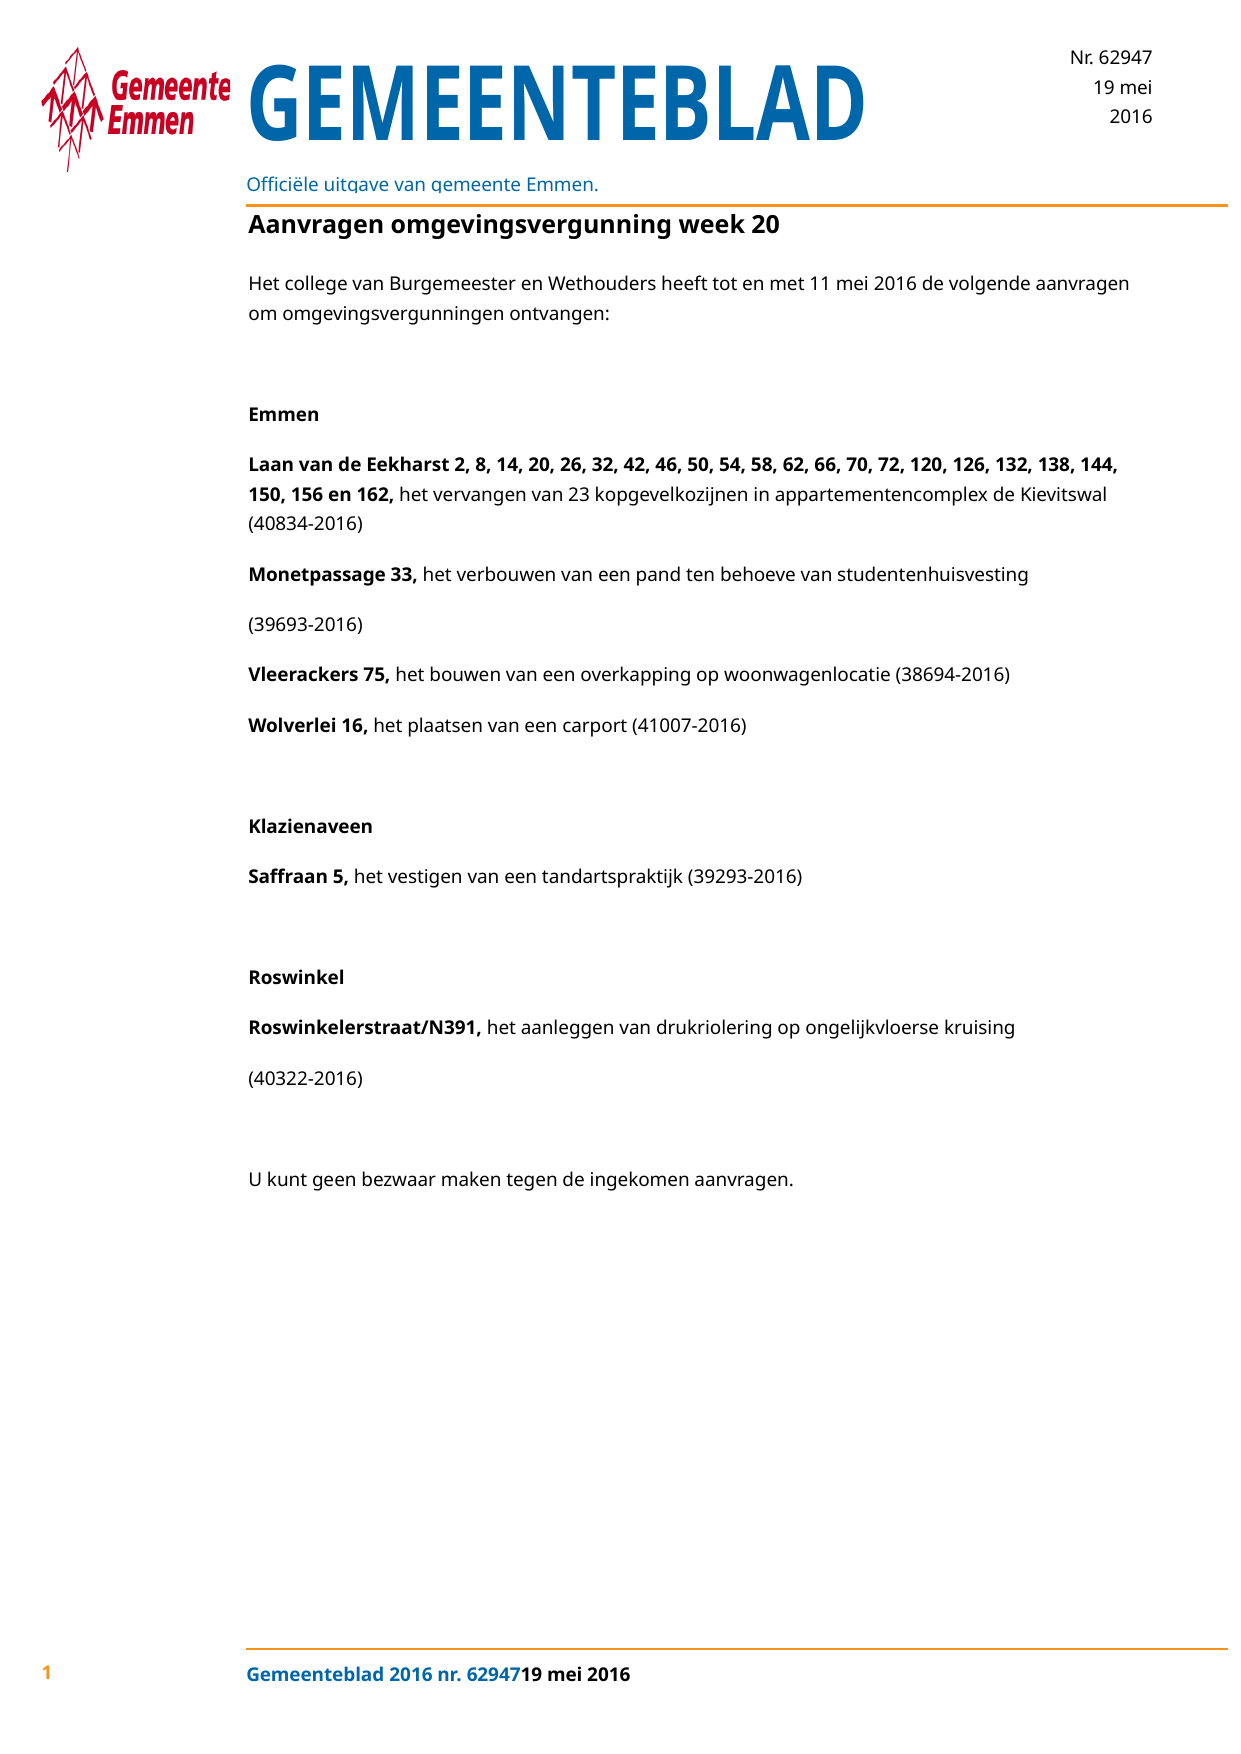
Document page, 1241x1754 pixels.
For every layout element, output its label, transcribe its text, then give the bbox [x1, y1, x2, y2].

text Het college van Burgemeester en Wethouders heeft tot en met 11 mei 2016 de volgende aanvragen om omgevingsvergunningen ontvangen: [248, 270, 1152, 326]
text Monetpassage 33, het verbouwen van een pand ten behoeve van studentenhuisvesting [248, 561, 1152, 586]
text Wolverlei 16, het plaatsen van een carport (41007-2016) [248, 712, 1152, 738]
text Vleerackers 75, het bouwen van een overkapping op woonwagenlocatie (38694-2016) [248, 662, 1152, 687]
text Roswinkelerstraat/N391, het aanleggen van drukriolering op ongelijkvloerse kruising [248, 1014, 1152, 1040]
text U kunt geen bezwaar maken tegen de ingekomen aanvragen. [248, 1166, 1152, 1191]
text (40322-2016) [248, 1065, 1152, 1091]
text (39693-2016) [248, 611, 1152, 637]
text Roswinkel [248, 964, 1152, 990]
text Klazienaveen [248, 813, 1152, 838]
text Aanvragen omgevingsvergunning week 20 [248, 207, 1152, 241]
picture [41, 47, 231, 172]
text Saffraan 5, het vestigen van een tandartspraktijk (39293-2016) [248, 863, 1152, 889]
text Emmen [248, 401, 1152, 426]
text Laan van de Eekharst 2, 8, 14, 20, 26, 32, 42, 46, 50, 54, 58, 62, 66, 70, 72, 120, 126, 132, 138, 144, 150, 156 en 162, het vervangen van 23 kopgevelkozijnen in appartementencomplex de Kievitswal (40834-2016) [248, 451, 1152, 536]
